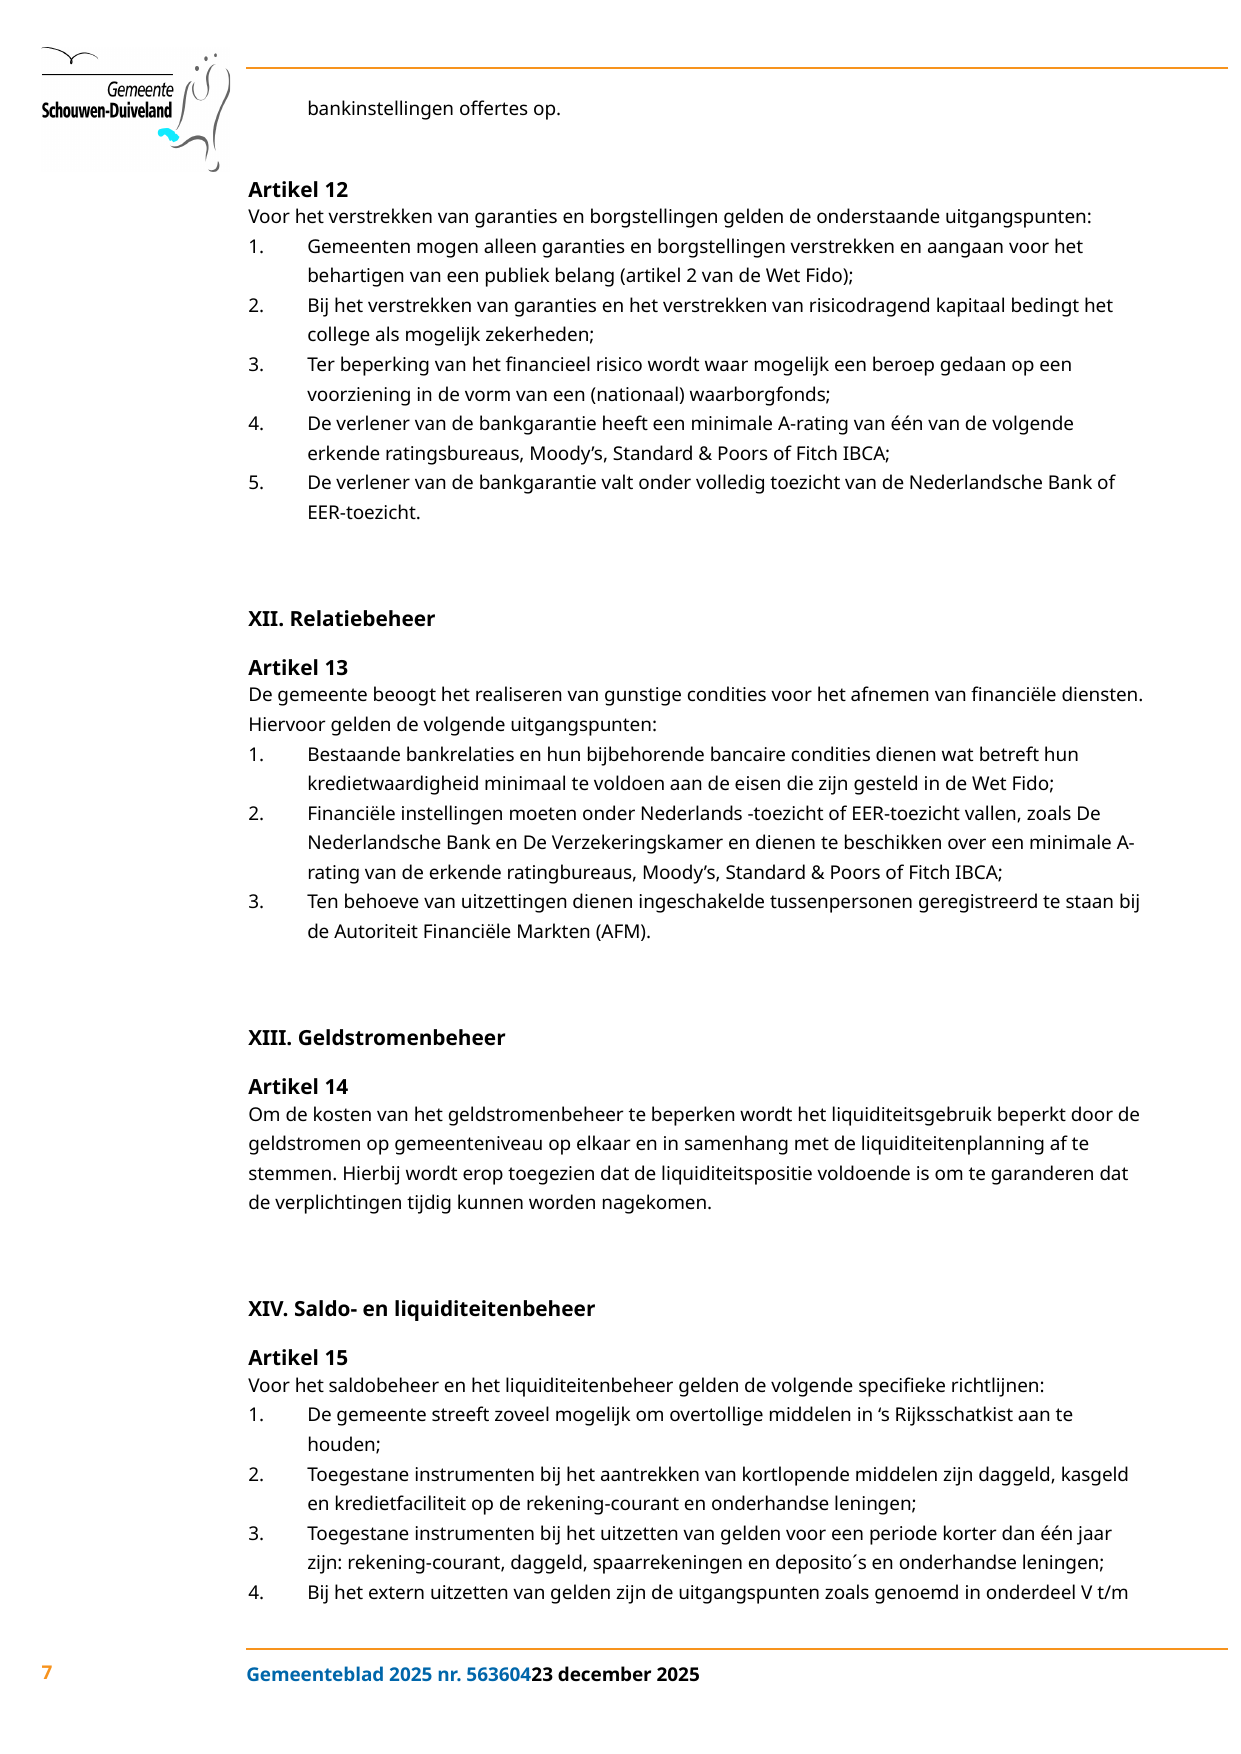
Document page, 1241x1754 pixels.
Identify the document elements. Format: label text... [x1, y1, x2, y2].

list Bestaande bankrelaties en hun bijbehorende bancaire condities dienen wat betreft hun kredietwaardigheid minimaal te voldoen aan de eisen die zijn gesteld in de Wet Fido; [248, 741, 1152, 796]
text Artikel 12 [248, 175, 1152, 203]
picture [41, 47, 231, 172]
text De gemeente beoogt het realiseren van gunstige condities voor het afnemen van financiële diensten. Hiervoor gelden de volgende uitgangspunten: [248, 682, 1152, 737]
text Voor het saldobeheer en het liquiditeitenbeheer gelden de volgende specifieke richtlijnen: [248, 1372, 1152, 1398]
text Artikel 14 [248, 1072, 1152, 1101]
text XIV. Saldo- en liquiditeitenbeheer [248, 1294, 1152, 1323]
text Om de kosten van het geldstromenbeheer te beperken wordt het liquiditeitsgebruik beperkt door de geldstromen op gemeenteniveau op elkaar en in samenhang met de liquiditeitenplanning af te stemmen. Hierbij wordt erop toegezien dat de liquiditeitspositie voldoende is om te garanderen dat de verplichtingen tijdig kunnen worden nagekomen. [248, 1101, 1152, 1215]
list Toegestane instrumenten bij het aantrekken van kortlopende middelen zijn daggeld, kasgeld en kredietfaciliteit op de rekening-courant en onderhandse leningen; [248, 1461, 1152, 1516]
list De verlener van de bankgarantie valt onder volledig toezicht van de Nederlandsche Bank of EER-toezicht. [248, 469, 1152, 525]
text XII. Relatiebeheer [248, 604, 1152, 632]
list Financiële instellingen moeten onder Nederlands -toezicht of EER-toezicht vallen, zoals De Nederlandsche Bank en De Verzekeringskamer en dienen te beschikken over een minimale A-rating van de erkende ratingbureaus, Moody’s, Standard & Poors of Fitch IBCA; [248, 800, 1152, 885]
list De verlener van de bankgarantie heeft een minimale A-rating van één van de volgende erkende ratingsbureaus, Moody’s, Standard & Poors of Fitch IBCA; [248, 410, 1152, 466]
list Gemeenten mogen alleen garanties en borgstellingen verstrekken en aangaan voor het behartigen van een publiek belang (artikel 2 van de Wet Fido); [248, 233, 1152, 288]
text Voor het verstrekken van garanties en borgstellingen gelden de onderstaande uitgangspunten: [248, 203, 1152, 229]
text Artikel 13 [248, 653, 1152, 682]
text Artikel 15 [248, 1343, 1152, 1372]
list Toegestane instrumenten bij het uitzetten van gelden voor een periode korter dan één jaar zijn: rekening-courant, daggeld, spaarrekeningen en deposito´s en onderhandse leningen; [248, 1520, 1152, 1575]
list Bij het verstrekken van garanties en het verstrekken van risicodragend kapitaal bedingt het college als mogelijk zekerheden; [248, 292, 1152, 347]
text XIII. Geldstromenbeheer [248, 1023, 1152, 1051]
list bankinstellingen offertes op. [248, 95, 1152, 121]
list Ten behoeve van uitzettingen dienen ingeschakelde tussenpersonen geregistreerd te staan bij de Autoriteit Financiële Markten (AFM). [248, 889, 1152, 944]
list Bij het extern uitzetten van gelden zijn de uitgangspunten zoals genoemd in onderdeel V t/m [248, 1579, 1152, 1605]
list Ter beperking van het financieel risico wordt waar mogelijk een beroep gedaan op een voorziening in de vorm van een (nationaal) waarborgfonds; [248, 351, 1152, 406]
list De gemeente streeft zoveel mogelijk om overtollige middelen in ‘s Rijksschatkist aan te houden; [248, 1402, 1152, 1457]
